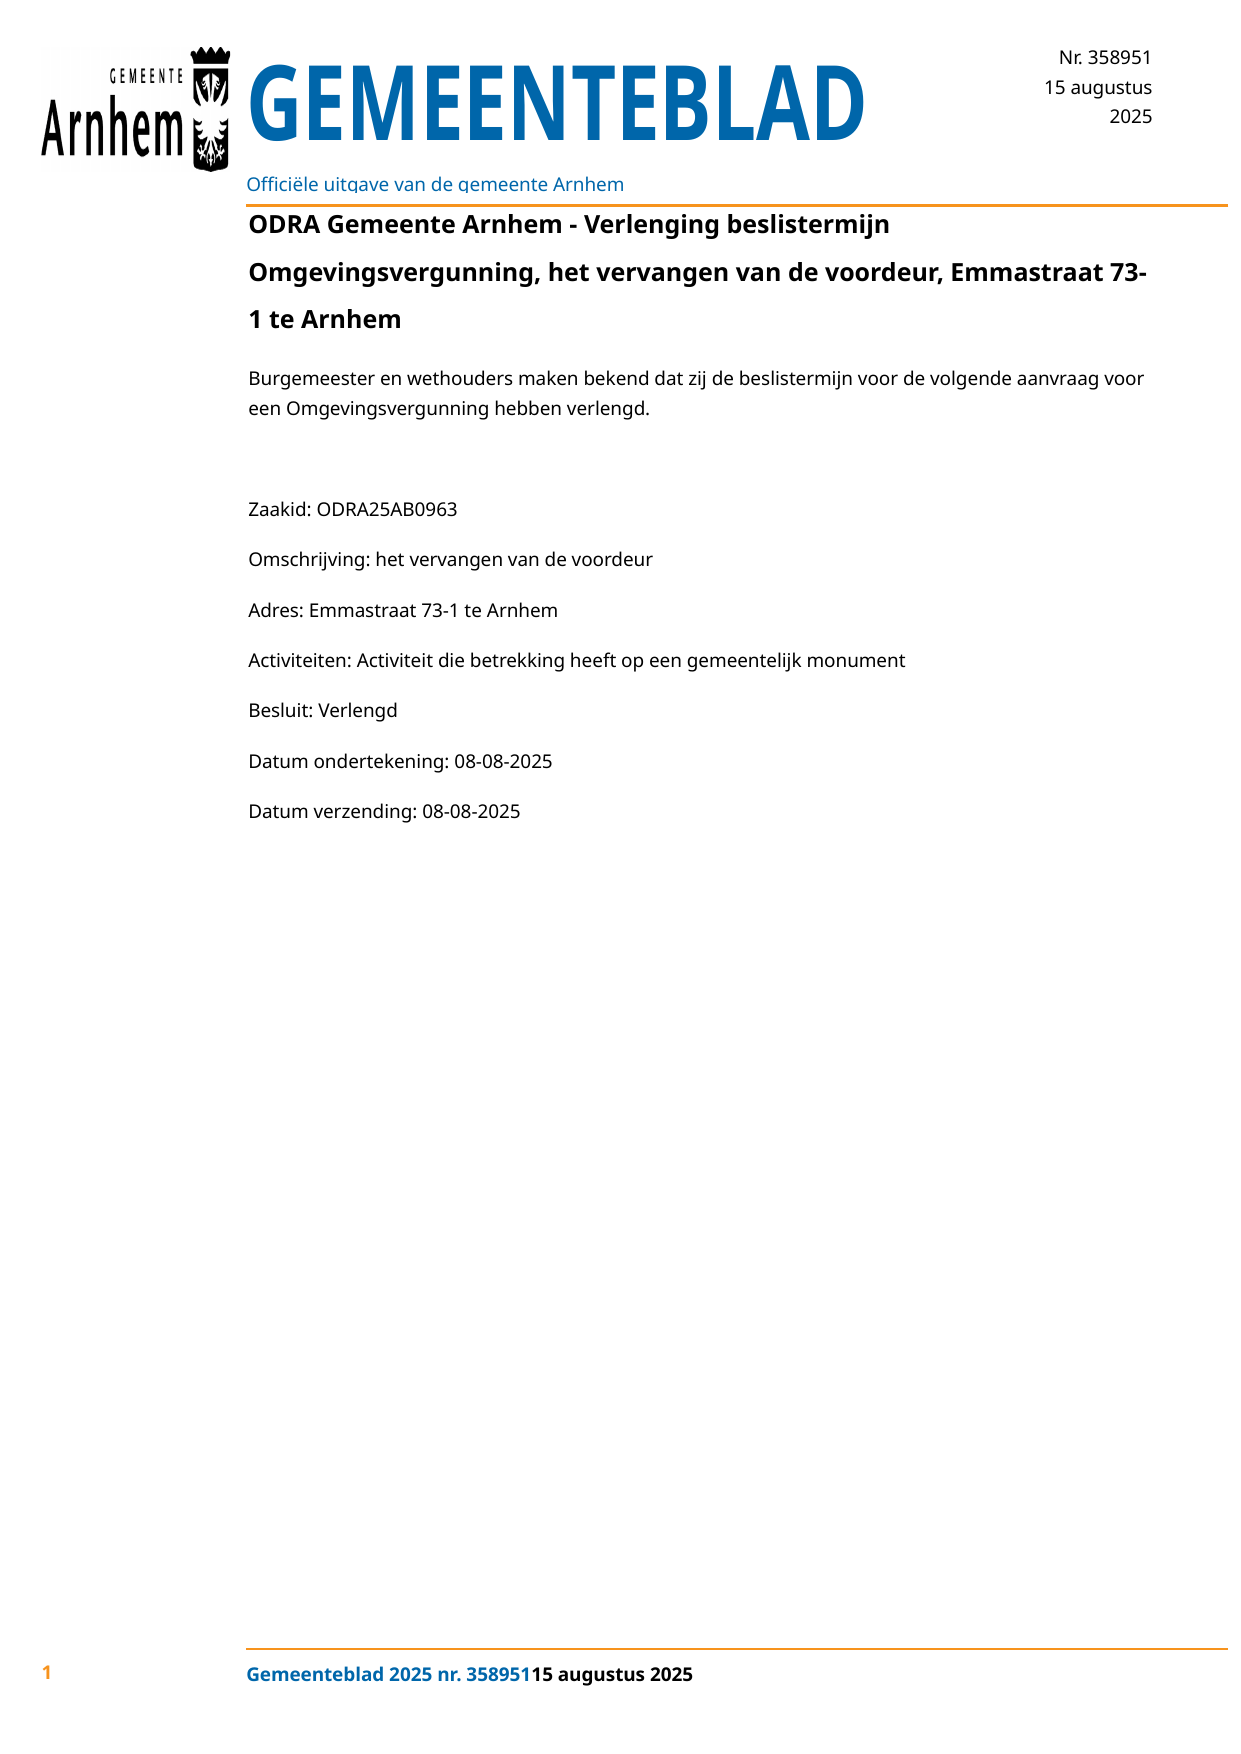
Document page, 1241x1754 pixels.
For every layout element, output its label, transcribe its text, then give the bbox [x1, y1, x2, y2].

text Datum ondertekening: 08-08-2025 [248, 748, 1152, 774]
text ODRA Gemeente Arnhem - Verlenging beslistermijn Omgevingsvergunning, het vervangen van de voordeur, Emmastraat 73-1 te Arnhem [248, 207, 1152, 336]
text Activiteiten: Activiteit die betrekking heeft op een gemeentelijk monument [248, 647, 1152, 673]
text Adres: Emmastraat 73-1 te Arnhem [248, 597, 1152, 622]
text Zaakid: ODRA25AB0963 [248, 496, 1152, 522]
picture [41, 47, 231, 172]
text Omschrijving: het vervangen van de voordeur [248, 546, 1152, 572]
text Besluit: Verlengd [248, 698, 1152, 723]
text Datum verzending: 08-08-2025 [248, 798, 1152, 824]
text Burgemeester en wethouders maken bekend dat zij de beslistermijn voor de volgende aanvraag voor een Omgevingsvergunning hebben verlengd. [248, 366, 1152, 421]
